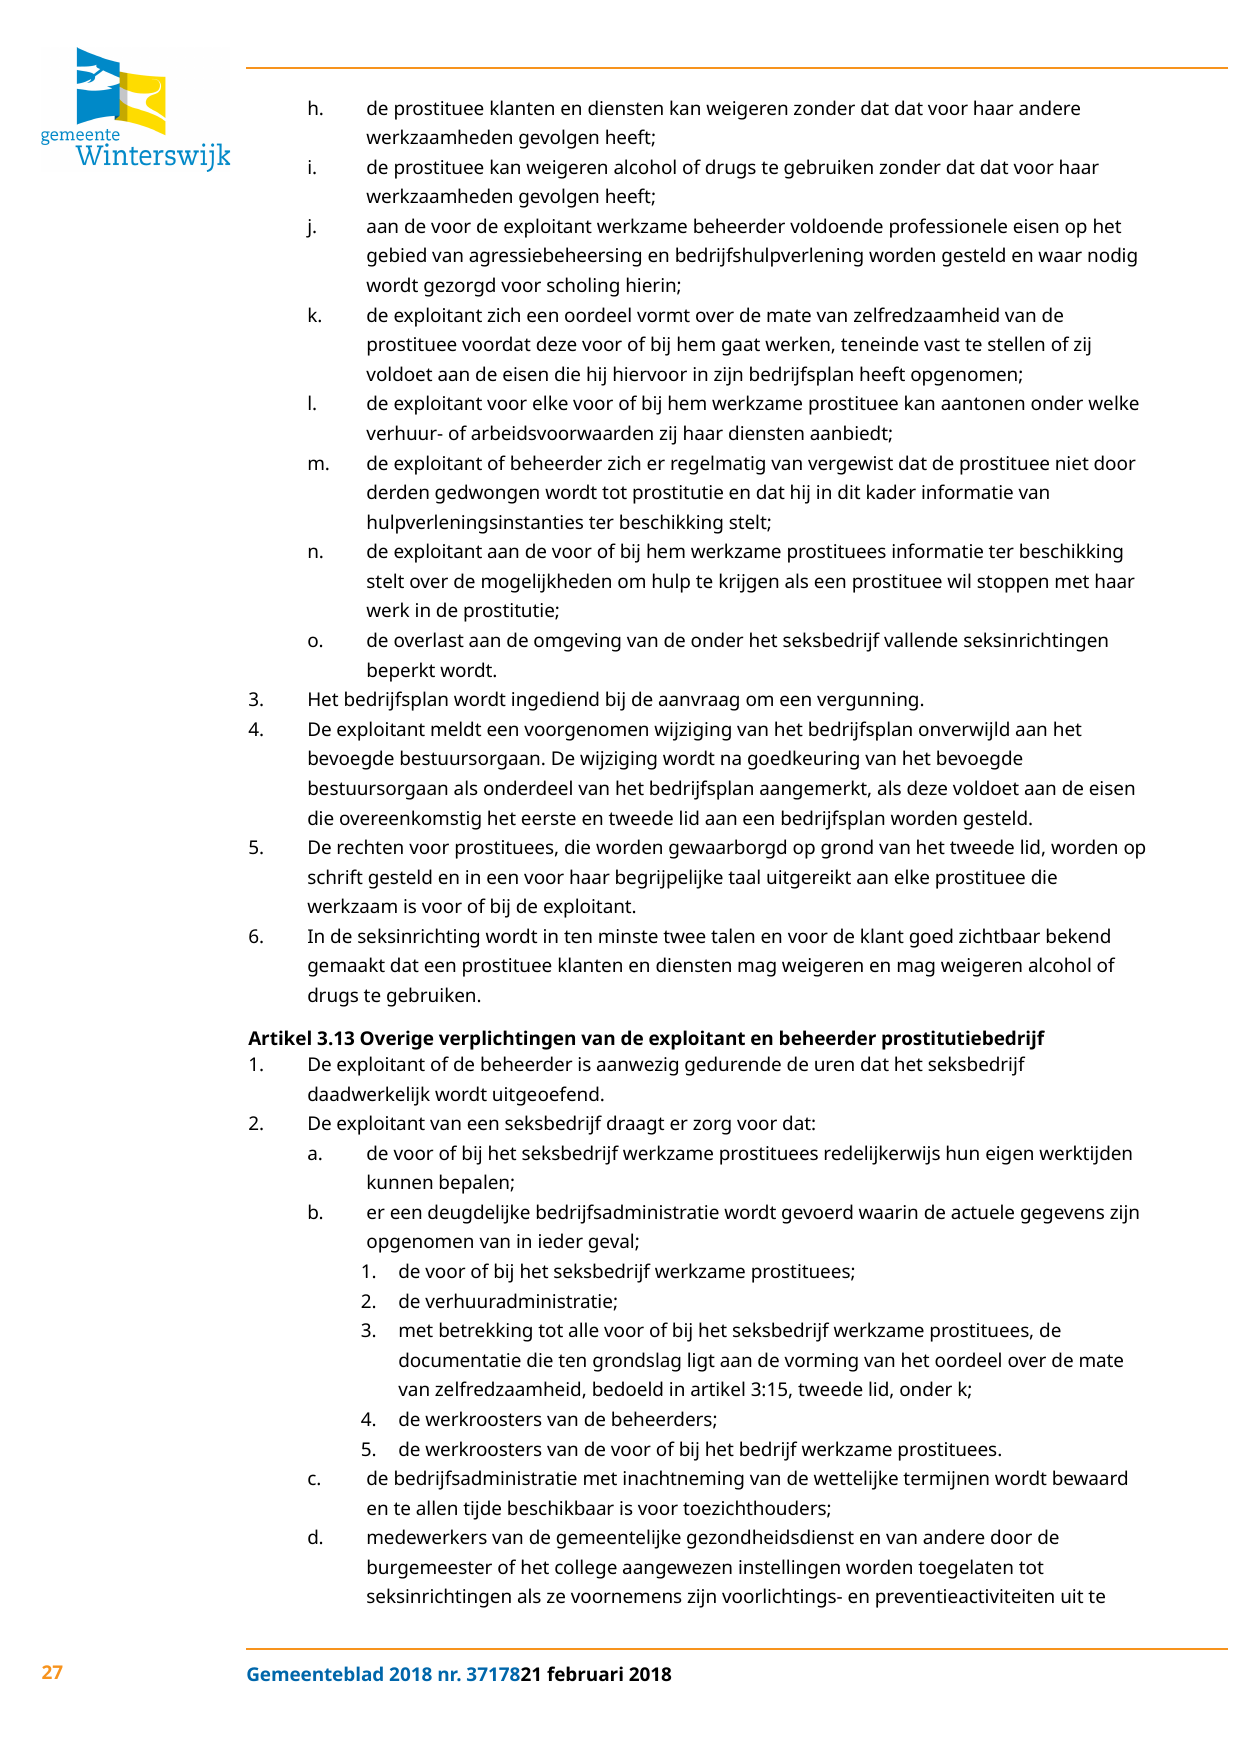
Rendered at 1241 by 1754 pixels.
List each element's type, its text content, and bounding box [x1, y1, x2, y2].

picture [225, 153, 231, 162]
list medewerkers van de gemeentelijke gezondheidsdienst en van andere door de burgemeester of het college aangewezen instellingen worden toegelaten tot seksinrichtingen als ze voornemens zijn voorlichtings- en preventieactiviteiten uit te [307, 1524, 1152, 1609]
list De exploitant van een seksbedrijf draagt er zorg voor dat: [248, 1110, 1152, 1136]
list de exploitant zich een oordeel vormt over de mate van zelfredzaamheid van de prostituee voordat deze voor of bij hem gaat werken, teneinde vast te stellen of zij voldoet aan de eisen die hij hiervoor in zijn bedrijfsplan heeft opgenomen; [307, 302, 1152, 387]
list er een deugdelijke bedrijfsadministratie wordt gevoerd waarin de actuele gegevens zijn opgenomen van in ieder geval; [307, 1199, 1152, 1254]
text Artikel 3.13 Overige verplichtingen van de exploitant en beheerder prostitutiebedrijf [248, 1025, 1152, 1051]
list de prostituee klanten en diensten kan weigeren zonder dat dat voor haar andere werkzaamheden gevolgen heeft; [307, 95, 1152, 150]
list de exploitant of beheerder zich er regelmatig van vergewist dat de prostituee niet door derden gedwongen wordt tot prostitutie en dat hij in dit kader informatie van hulpverleningsinstanties ter beschikking stelt; [307, 450, 1152, 535]
list de verhuuradministratie; [361, 1288, 1152, 1313]
list De rechten voor prostituees, die worden gewaarborgd op grond van het tweede lid, worden op schrift gesteld en in een voor haar begrijpelijke taal uitgereikt aan elke prostituee die werkzaam is voor of bij de exploitant. [248, 834, 1152, 919]
list de werkroosters van de voor of bij het bedrijf werkzame prostituees. [361, 1436, 1152, 1461]
list Het bedrijfsplan wordt ingediend bij de aanvraag om een vergunning. [248, 686, 1152, 712]
list In de seksinrichting wordt in ten minste twee talen en voor de klant goed zichtbaar bekend gemaakt dat een prostituee klanten en diensten mag weigeren en mag weigeren alcohol of drugs te gebruiken. [248, 923, 1152, 1008]
list met betrekking tot alle voor of bij het seksbedrijf werkzame prostituees, de documentatie die ten grondslag ligt aan de vorming van het oordeel over de mate van zelfredzaamheid, bedoeld in artikel 3:15, tweede lid, onder k; [361, 1317, 1152, 1402]
list de voor of bij het seksbedrijf werkzame prostituees redelijkerwijs hun eigen werktijden kunnen bepalen; [307, 1140, 1152, 1195]
list de overlast aan de omgeving van de onder het seksbedrijf vallende seksinrichtingen beperkt wordt. [307, 627, 1152, 683]
list aan de voor de exploitant werkzame beheerder voldoende professionele eisen op het gebied van agressiebeheersing en bedrijfshulpverlening worden gesteld en waar nodig wordt gezorgd voor scholing hierin; [307, 213, 1152, 298]
list de werkroosters van de beheerders; [361, 1406, 1152, 1432]
list De exploitant of de beheerder is aanwezig gedurende de uren dat het seksbedrijf daadwerkelijk wordt uitgeoefend. [248, 1051, 1152, 1106]
list de bedrijfsadministratie met inachtneming van de wettelijke termijnen wordt bewaard en te allen tijde beschikbaar is voor toezichthouders; [307, 1465, 1152, 1521]
list De exploitant meldt een voorgenomen wijziging van het bedrijfsplan onverwijld aan het bevoegde bestuursorgaan. De wijziging wordt na goedkeuring van het bevoegde bestuursorgaan als onderdeel van het bedrijfsplan aangemerkt, als deze voldoet aan de eisen die overeenkomstig het eerste en tweede lid aan een bedrijfsplan worden gesteld. [248, 716, 1152, 831]
list de voor of bij het seksbedrijf werkzame prostituees; [361, 1258, 1152, 1284]
list de exploitant voor elke voor of bij hem werkzame prostituee kan aantonen onder welke verhuur- of arbeidsvoorwaarden zij haar diensten aanbiedt; [307, 391, 1152, 446]
list de exploitant aan de voor of bij hem werkzame prostituees informatie ter beschikking stelt over de mogelijkheden om hulp te krijgen als een prostituee wil stoppen met haar werk in de prostitutie; [307, 538, 1152, 623]
list de prostituee kan weigeren alcohol of drugs te gebruiken zonder dat dat voor haar werkzaamheden gevolgen heeft; [307, 154, 1152, 209]
picture [41, 47, 231, 172]
